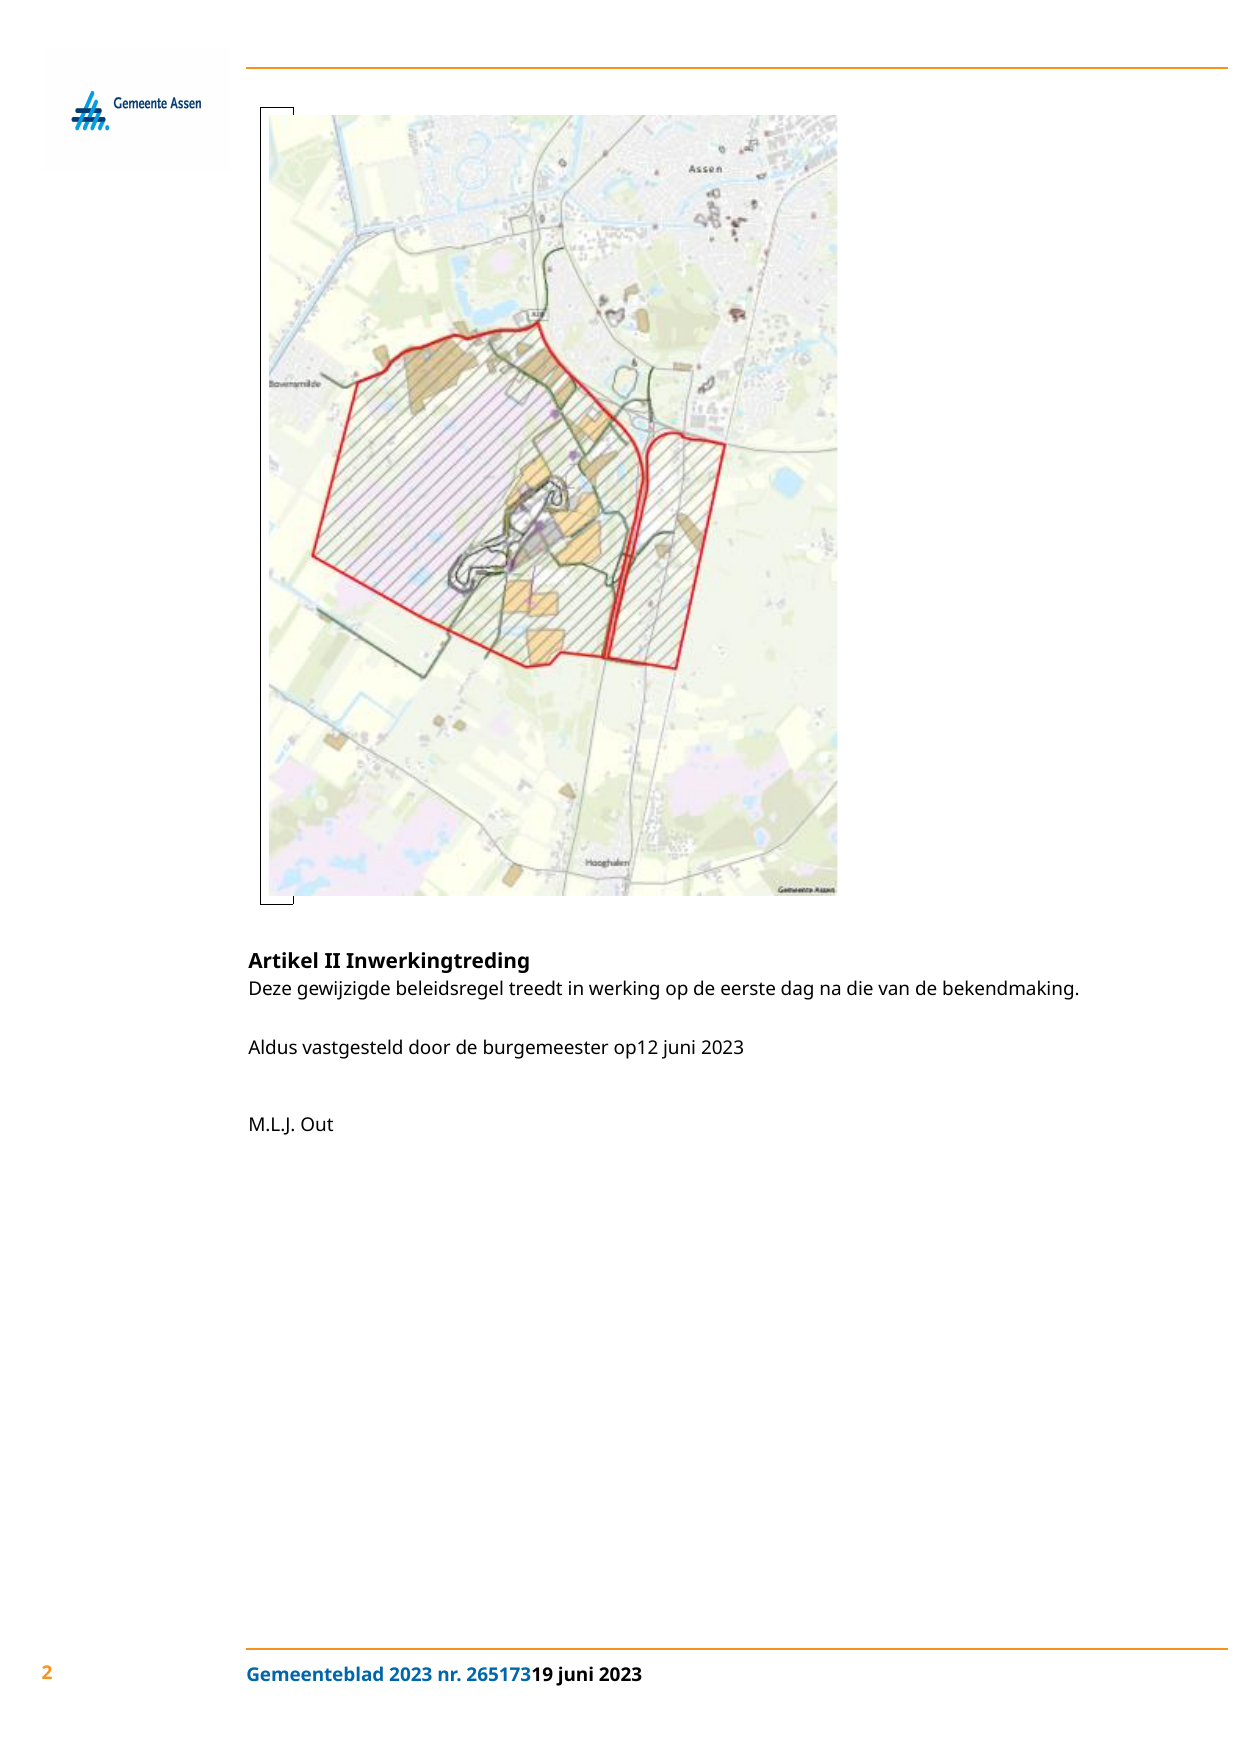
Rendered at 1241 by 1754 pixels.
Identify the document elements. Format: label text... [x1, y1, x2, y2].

text Aldus vastgesteld door de burgemeester op12 juni 2023 [248, 1034, 1152, 1059]
picture [41, 47, 231, 172]
text Deze gewijzigde beleidsregel treedt in werking op de eerste dag na die van de bekendmaking. [248, 975, 1152, 1000]
text Artikel II Inwerkingtreding [248, 946, 1152, 975]
text M.L.J. Out [248, 1111, 1152, 1137]
picture [268, 115, 838, 896]
